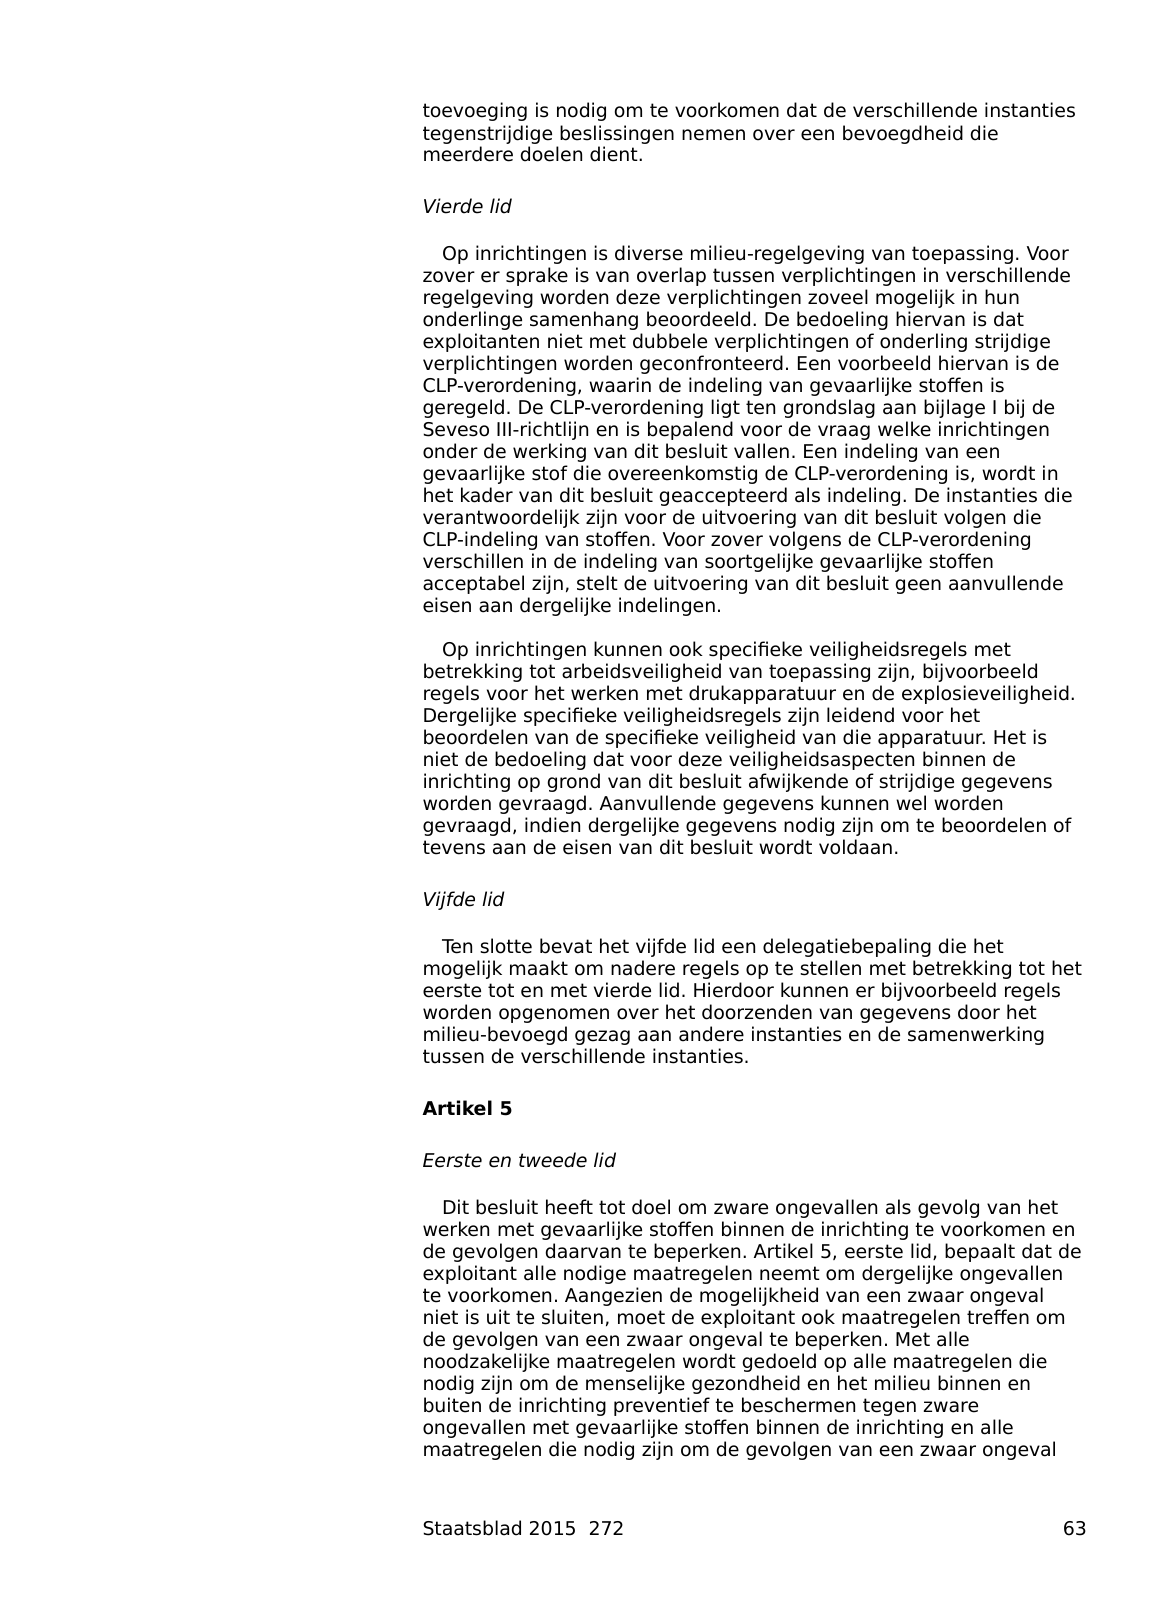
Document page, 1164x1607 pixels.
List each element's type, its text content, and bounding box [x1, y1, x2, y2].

text Ten slotte bevat het vijfde lid een delegatiebepaling die het mogelijk maakt om nadere regels op te stellen met betrekking tot het eerste tot en met vierde lid. Hierdoor kunnen er bijvoorbeeld regels worden opgenomen over het doorzenden van gegevens door het milieu-bevoegd gezag aan andere instanties en de samenwerking tussen de verschillende instanties. [422, 936, 1087, 1068]
subtitle Vijfde lid [422, 889, 1087, 911]
text Op inrichtingen kunnen ook specifieke veiligheidsregels met betrekking tot arbeidsveiligheid van toepassing zijn, bijvoorbeeld regels voor het werken met drukapparatuur en de explosieveiligheid. Dergelijke specifieke veiligheidsregels zijn leidend voor het beoordelen van de specifieke veiligheid van die apparatuur. Het is niet de bedoeling dat voor deze veiligheidsaspecten binnen de inrichting op grond van dit besluit afwijkende of strijdige gegevens worden gevraagd. Aanvullende gegevens kunnen wel worden gevraagd, indien dergelijke gegevens nodig zijn om te beoordelen of tevens aan de eisen van dit besluit wordt voldaan. [422, 639, 1087, 859]
text Op inrichtingen is diverse milieu-regelgeving van toepassing. Voor zover er sprake is van overlap tussen verplichtingen in verschillende regelgeving worden deze verplichtingen zoveel mogelijk in hun onderlinge samenhang beoordeeld. De bedoeling hiervan is dat exploitanten niet met dubbele verplichtingen of onderling strijdige verplichtingen worden geconfronteerd. Een voorbeeld hiervan is de CLP-verordening, waarin de indeling van gevaarlijke stoffen is geregeld. De CLP-verordening ligt ten grondslag aan bijlage I bij de Seveso III-richtlijn en is bepalend voor de vraag welke inrichtingen onder de werking van dit besluit vallen. Een indeling van een gevaarlijke stof die overeenkomstig de CLP-verordening is, wordt in het kader van dit besluit geaccepteerd als indeling. De instanties die verantwoordelijk zijn voor de uitvoering van dit besluit volgen die CLP-indeling van stoffen. Voor zover volgens de CLP-verordening verschillen in de indeling van soortgelijke gevaarlijke stoffen acceptabel zijn, stelt de uitvoering van dit besluit geen aanvullende eisen aan dergelijke indelingen. [422, 243, 1087, 617]
text Dit besluit heeft tot doel om zware ongevallen als gevolg van het werken met gevaarlijke stoffen binnen de inrichting te voorkomen en de gevolgen daarvan te beperken. Artikel 5, eerste lid, bepaalt dat de exploitant alle nodige maatregelen neemt om dergelijke ongevallen te voorkomen. Aangezien de mogelijkheid van een zwaar ongeval niet is uit te sluiten, moet de exploitant ook maatregelen treffen om de gevolgen van een zwaar ongeval te beperken. Met alle noodzakelijke maatregelen wordt gedoeld op alle maatregelen die nodig zijn om de menselijke gezondheid en het milieu binnen en buiten de inrichting preventief te beschermen tegen zware ongevallen met gevaarlijke stoffen binnen de inrichting en alle maatregelen die nodig zijn om de gevolgen van een zwaar ongeval [422, 1197, 1087, 1461]
subtitle Vierde lid [422, 196, 1087, 218]
subtitle Eerste en tweede lid [422, 1150, 1087, 1172]
subtitle Artikel 5 [422, 1098, 1087, 1120]
text toevoeging is nodig om te voorkomen dat de verschillende instanties tegenstrijdige beslissingen nemen over een bevoegdheid die meerdere doelen dient. [422, 100, 1087, 166]
